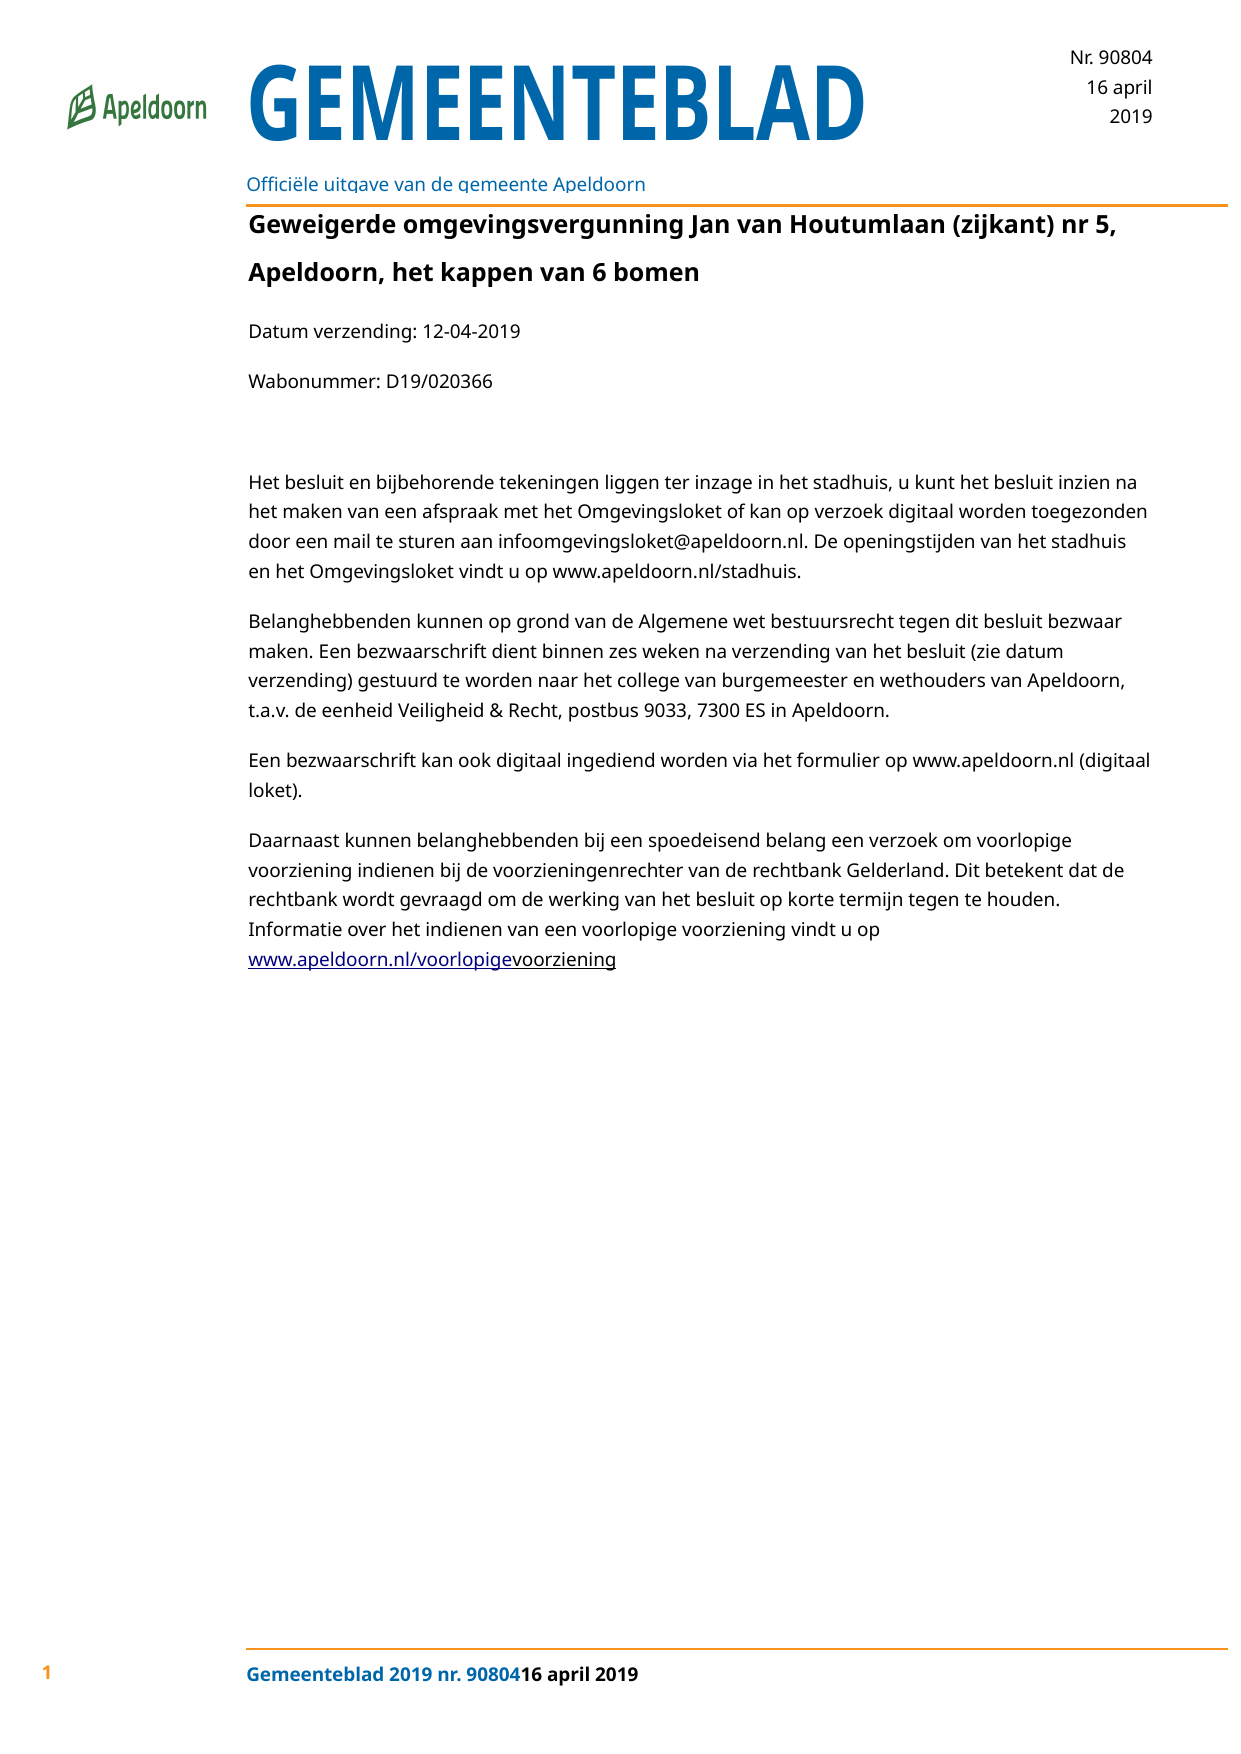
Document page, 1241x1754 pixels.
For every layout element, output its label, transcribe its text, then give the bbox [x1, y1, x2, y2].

picture [41, 47, 231, 172]
text Geweigerde omgevingsvergunning Jan van Houtumlaan (zijkant) nr 5, Apeldoorn, het kappen van 6 bomen [248, 207, 1152, 288]
text Datum verzending: 12-04-2019 [248, 318, 1152, 344]
text Een bezwaarschrift kan ook digitaal ingediend worden via het formulier op www.apeldoorn.nl (digitaal loket). [248, 747, 1152, 803]
text Wabonummer: D19/020366 [248, 368, 1152, 394]
text Belanghebbenden kunnen op grond van de Algemene wet bestuursrecht tegen dit besluit bezwaar maken. Een bezwaarschrift dient binnen zes weken na verzending van het besluit (zie datum verzending) gestuurd te worden naar het college van burgemeester en wethouders van Apeldoorn, t.a.v. de eenheid Veiligheid & Recht, postbus 9033, 7300 ES in Apeldoorn. [248, 608, 1152, 723]
text Het besluit en bijbehorende tekeningen liggen ter inzage in het stadhuis, u kunt het besluit inzien na het maken van een afspraak met het Omgevingsloket of kan op verzoek digitaal worden toegezonden door een mail te sturen aan infoomgevingsloket@apeldoorn.nl. De openingstijden van het stadhuis en het Omgevingsloket vindt u op www.apeldoorn.nl/stadhuis. [248, 469, 1152, 584]
text Daarnaast kunnen belanghebbenden bij een spoedeisend belang een verzoek om voorlopige voorziening indienen bij de voorzieningenrechter van de rechtbank Gelderland. Dit betekent dat de rechtbank wordt gevraagd om de werking van het besluit op korte termijn tegen te houden. Informatie over het indienen van een voorlopige voorziening vindt u op www.apeldoorn.nl/voorlopigevoorziening [248, 827, 1152, 972]
